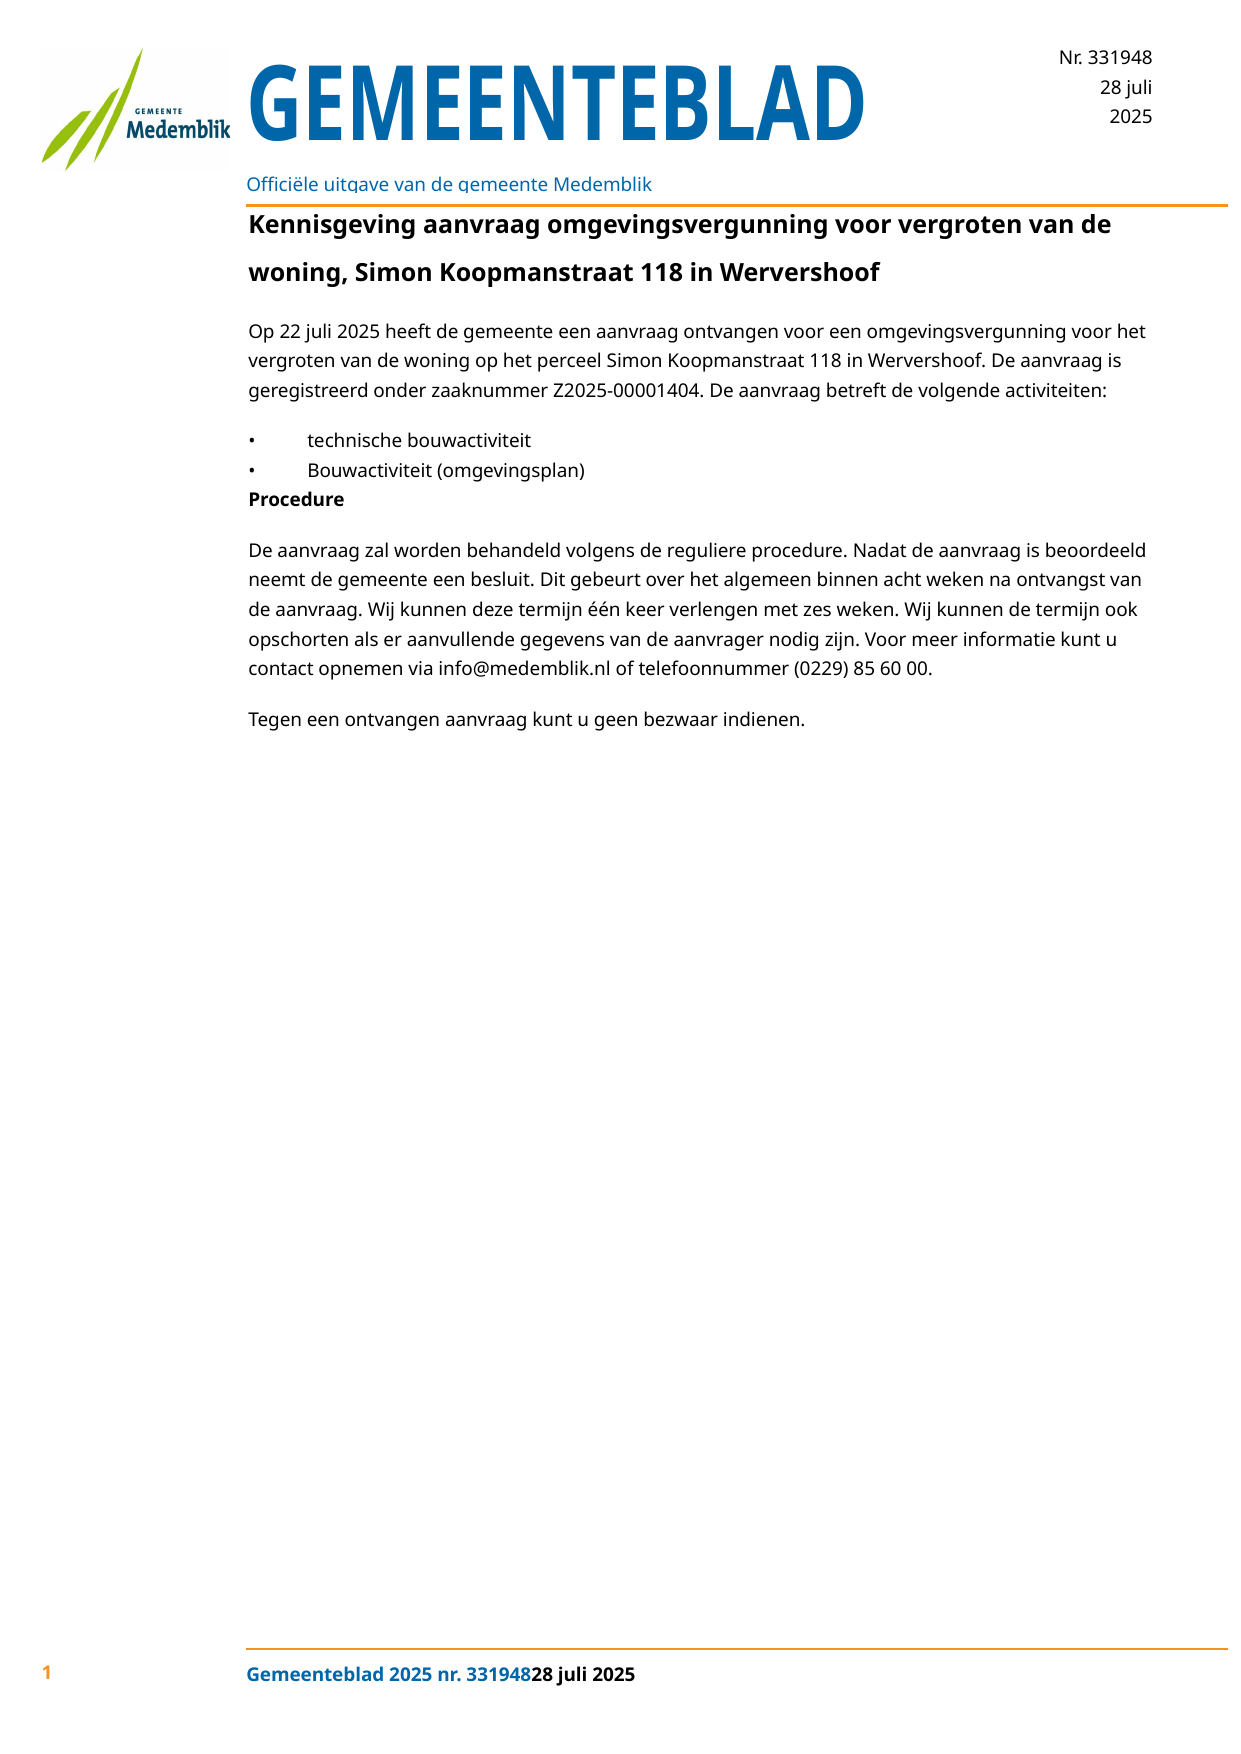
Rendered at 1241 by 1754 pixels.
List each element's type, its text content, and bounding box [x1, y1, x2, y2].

list Bouwactiviteit (omgevingsplan) [248, 457, 1152, 483]
text Procedure [248, 487, 1152, 512]
list technische bouwactiviteit [248, 427, 1152, 453]
picture [41, 47, 231, 172]
text Kennisgeving aanvraag omgevingsvergunning voor vergroten van de woning, Simon Koopmanstraat 118 in Wervershoof [248, 207, 1152, 288]
text De aanvraag zal worden behandeld volgens de reguliere procedure. Nadat de aanvraag is beoordeeld neemt de gemeente een besluit. Dit gebeurt over het algemeen binnen acht weken na ontvangst van de aanvraag. Wij kunnen deze termijn één keer verlengen met zes weken. Wij kunnen de termijn ook opschorten als er aanvullende gegevens van de aanvrager nodig zijn. Voor meer informatie kunt u contact opnemen via info@medemblik.nl of telefoonnummer (0229) 85 60 00. [248, 537, 1152, 681]
text Tegen een ontvangen aanvraag kunt u geen bezwaar indienen. [248, 706, 1152, 732]
text Op 22 juli 2025 heeft de gemeente een aanvraag ontvangen voor een omgevingsvergunning voor het vergroten van de woning op het perceel Simon Koopmanstraat 118 in Wervershoof. De aanvraag is geregistreerd onder zaaknummer Z2025-00001404. De aanvraag betreft de volgende activiteiten: [248, 318, 1152, 403]
